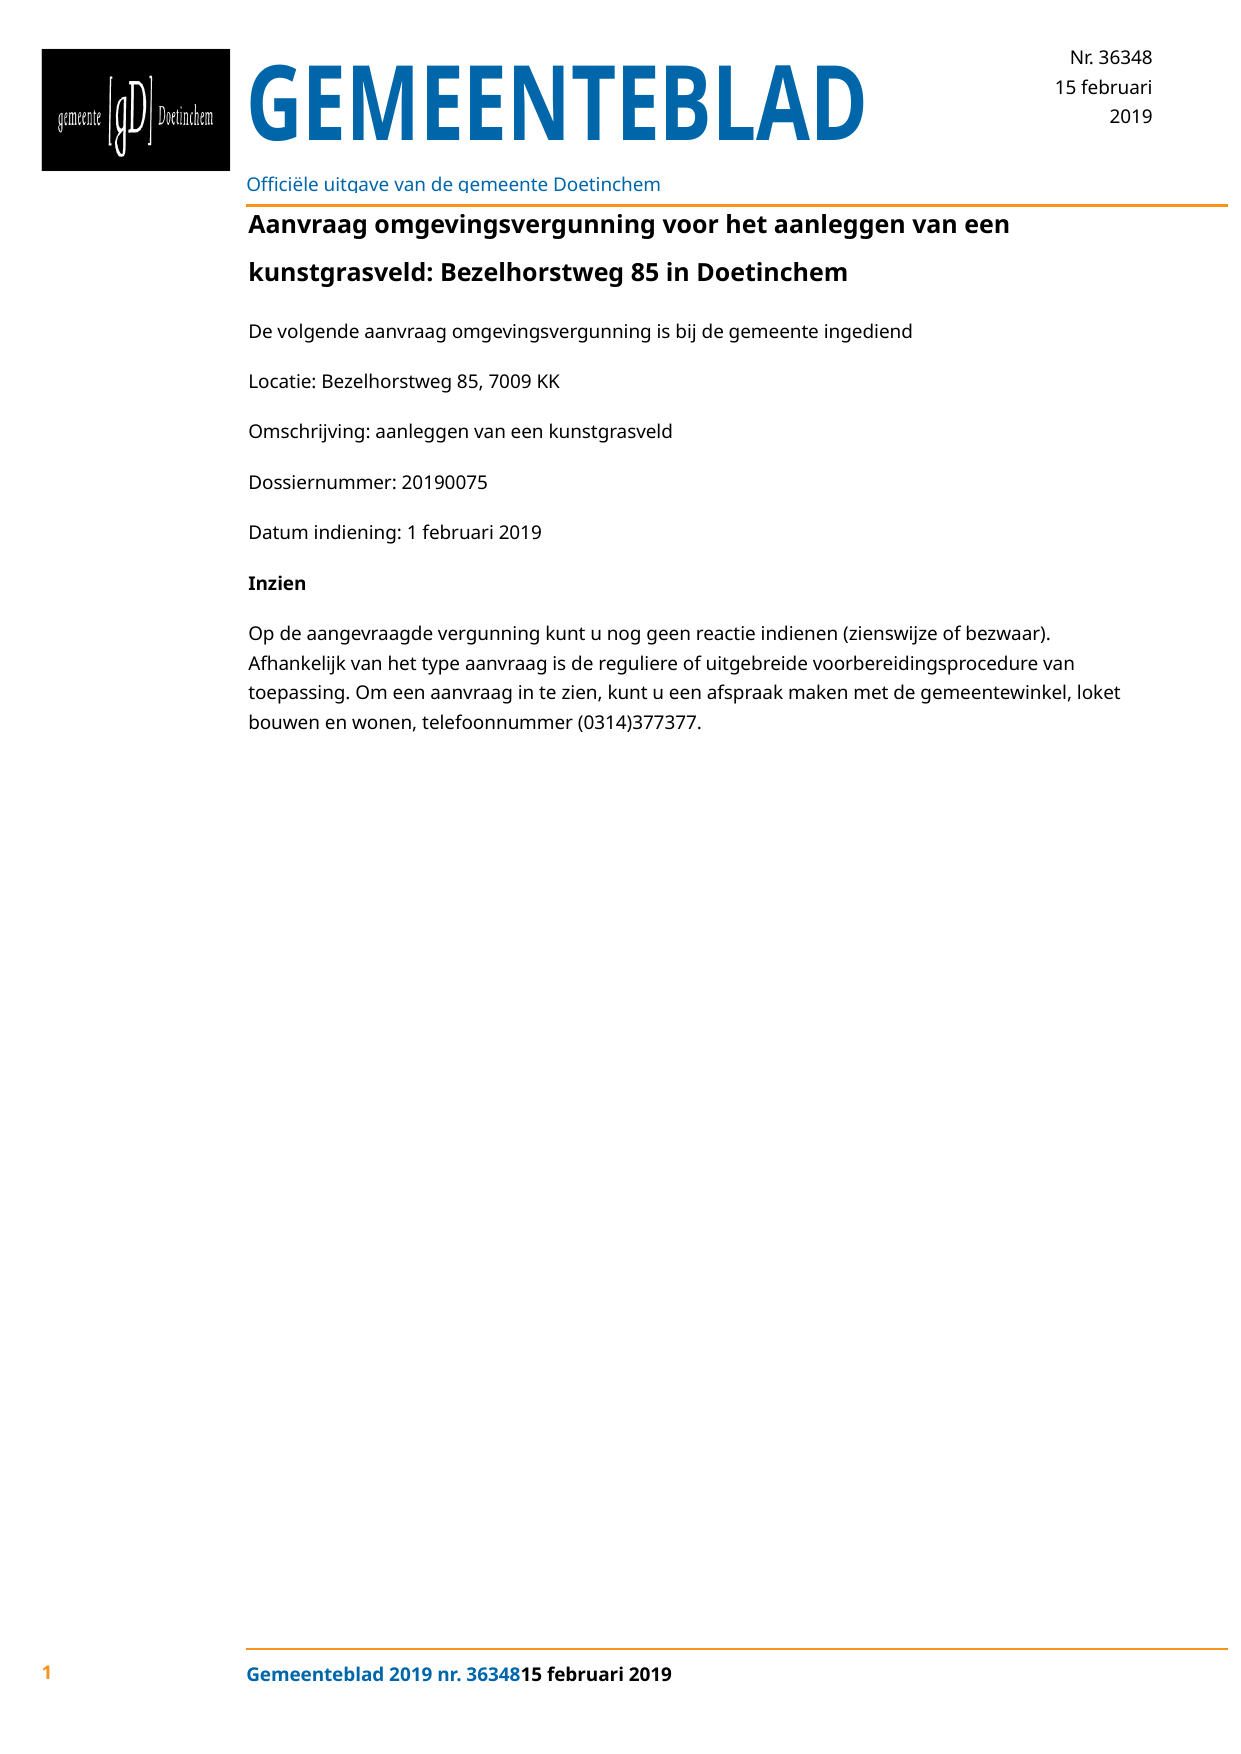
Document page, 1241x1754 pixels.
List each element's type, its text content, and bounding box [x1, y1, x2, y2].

text Datum indiening: 1 februari 2019 [248, 519, 1152, 545]
text Aanvraag omgevingsvergunning voor het aanleggen van een kunstgrasveld: Bezelhorstweg 85 in Doetinchem [248, 207, 1152, 288]
text Op de aangevraagde vergunning kunt u nog geen reactie indienen (zienswijze of bezwaar). Afhankelijk van het type aanvraag is de reguliere of uitgebreide voorbereidingsprocedure van toepassing. Om een aanvraag in te zien, kunt u een afspraak maken met de gemeentewinkel, loket bouwen en wonen, telefoonnummer (0314)377377. [248, 620, 1152, 735]
text Omschrijving: aanleggen van een kunstgrasveld [248, 419, 1152, 444]
text De volgende aanvraag omgevingsvergunning is bij de gemeente ingediend [248, 318, 1152, 344]
picture [41, 47, 231, 172]
text Inzien [248, 570, 1152, 596]
text Dossiernummer: 20190075 [248, 469, 1152, 495]
text Locatie: Bezelhorstweg 85, 7009 KK [248, 368, 1152, 394]
